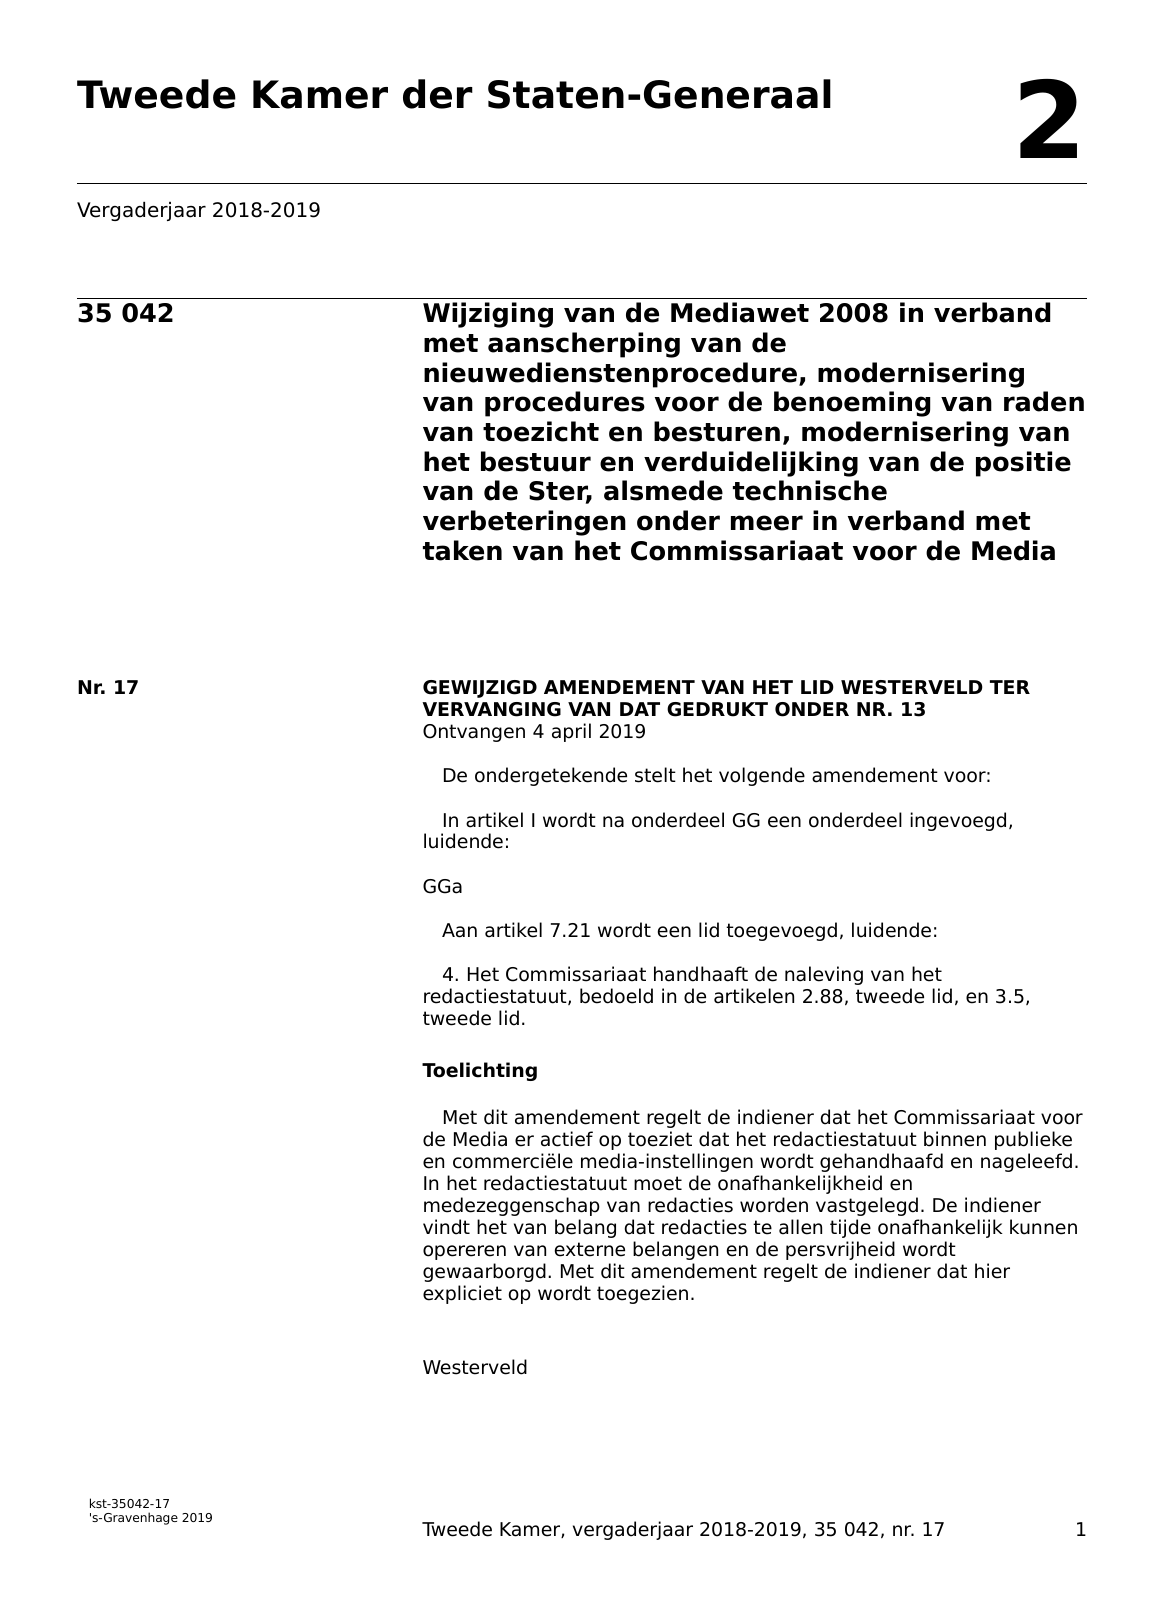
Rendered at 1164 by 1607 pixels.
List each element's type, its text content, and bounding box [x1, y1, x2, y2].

table_header 2 [886, 59, 1087, 183]
text 's-Gravenhage 2019 [88, 1511, 323, 1525]
subtitle Nr. 17 GEWIJZIGD AMENDEMENT VAN HET LID WESTERVELD TER VERVANGING VAN DAT GEDRUKT ONDER NR. 13 [77, 677, 1087, 721]
text In artikel I wordt na onderdeel GG een onderdeel ingevoegd, luidende: [422, 809, 1087, 853]
subtitle Toelichting [422, 1060, 1087, 1082]
text Aan artikel 7.21 wordt een lid toegevoegd, luidende: [422, 920, 1087, 942]
subtitle 35 042 Wijziging van de Mediawet 2008 in verband met aanscherping van de nieuwedienstenprocedure, modernisering van procedures voor de benoeming van raden van toezicht en besturen, modernisering van het bestuur en verduidelijking van de positie van de Ster, alsmede technische verbeteringen onder meer in verband met taken van het Commissariaat voor de Media [77, 299, 1087, 566]
table_header Tweede Kamer der Staten-Generaal [77, 59, 886, 183]
text Ontvangen 4 april 2019 [422, 721, 1087, 743]
text Westerveld [422, 1335, 1087, 1379]
text GGa [422, 876, 1087, 898]
table_cell Vergaderjaar 2018-2019 [77, 184, 1087, 298]
text 4. Het Commissariaat handhaaft de naleving van het redactiestatuut, bedoeld in de artikelen 2.88, tweede lid, en 3.5, tweede lid. [422, 964, 1087, 1030]
text De ondergetekende stelt het volgende amendement voor: [422, 765, 1087, 787]
text kst-35042-17 [88, 1497, 323, 1511]
text Met dit amendement regelt de indiener dat het Commissariaat voor de Media er actief op toeziet dat het redactiestatuut binnen publieke en commerciële media-instellingen wordt gehandhaafd en nageleefd. In het redactiestatuut moet de onafhankelijkheid en medezeggenschap van redacties worden vastgelegd. De indiener vindt het van belang dat redacties te allen tijde onafhankelijk kunnen opereren van externe belangen en de persvrijheid wordt gewaarborgd. Met dit amendement regelt de indiener dat hier expliciet op wordt toegezien. [422, 1107, 1087, 1305]
